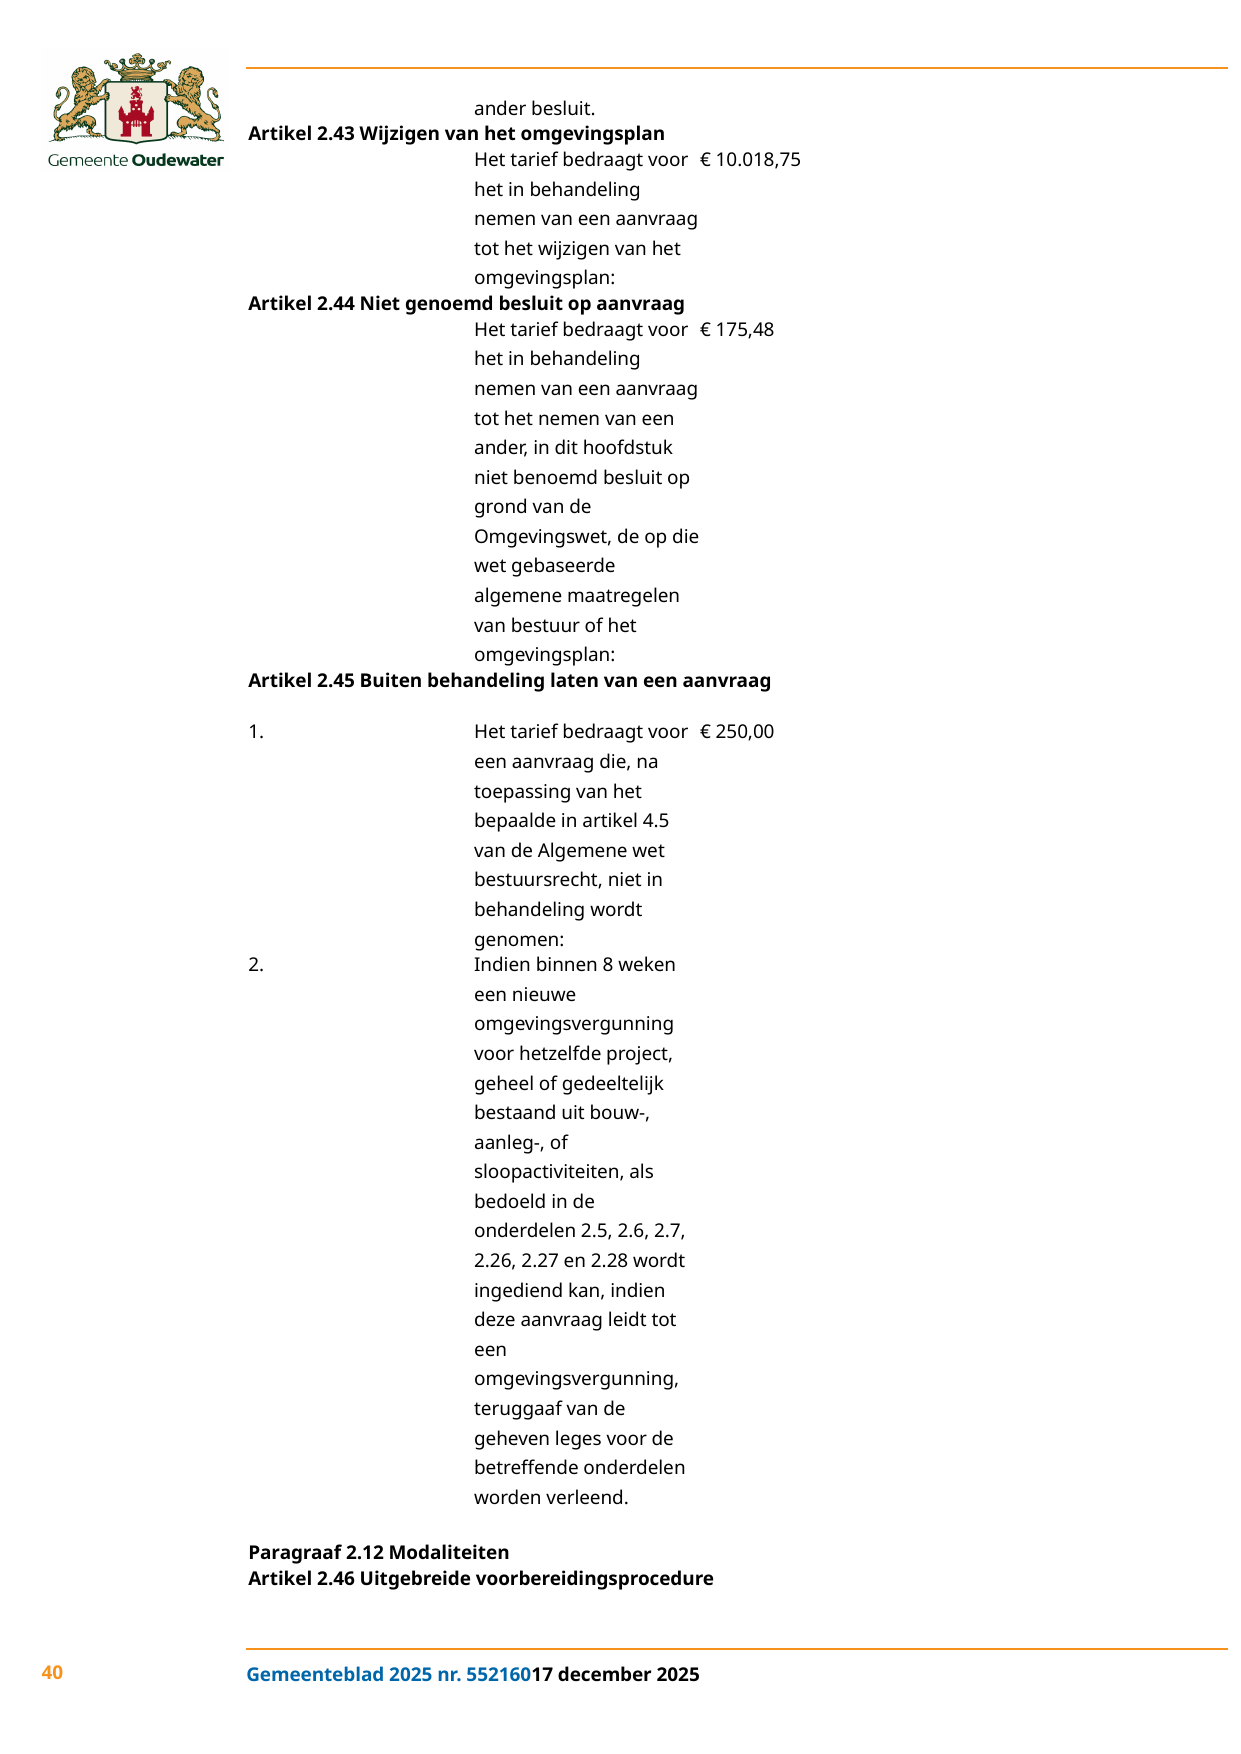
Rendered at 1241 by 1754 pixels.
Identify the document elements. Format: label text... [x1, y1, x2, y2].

table_cell [248, 95, 474, 121]
table_cell [926, 951, 1152, 1510]
table_cell € 250,00 [700, 719, 926, 951]
table_cell Het tarief bedraagt voor het in behandeling nemen van een aanvraag tot het nemen van een ander, in dit hoofdstuk niet benoemd besluit op grond van de Omgevingswet, de op die wet gebaseerde algemene maatregelen van bestuur of het omgevingsplan: [474, 316, 700, 667]
table_cell [474, 693, 700, 719]
table_cell [926, 121, 1152, 146]
table_cell [926, 719, 1152, 951]
table_cell [926, 316, 1152, 667]
table_cell [926, 1565, 1152, 1591]
table_cell Het tarief bedraagt voor een aanvraag die, na toepassing van het bepaalde in artikel 4.5 van de Algemene wet bestuursrecht, niet in behandeling wordt genomen: [474, 719, 700, 951]
table_cell Artikel 2.44 Niet genoemd besluit op aanvraag [248, 290, 926, 316]
table_cell [248, 316, 474, 667]
table_cell Artikel 2.43 Wijzigen van het omgevingsplan [248, 121, 926, 146]
table_cell [926, 290, 1152, 316]
table_cell [700, 95, 926, 121]
table_cell Artikel 2.45 Buiten behandeling laten van een aanvraag [248, 667, 926, 693]
table_cell [248, 146, 474, 290]
table_cell [700, 951, 926, 1510]
table_cell [248, 693, 474, 719]
table_cell 1. [248, 719, 474, 951]
table_cell Artikel 2.46 Uitgebreide voorbereidingsprocedure [248, 1565, 926, 1591]
table_cell € 175,48 [700, 316, 926, 667]
picture [41, 47, 231, 172]
table_cell Paragraaf 2.12 Modaliteiten [248, 1510, 1152, 1565]
table_cell [926, 693, 1152, 719]
table_cell Het tarief bedraagt voor het in behandeling nemen van een aanvraag tot het wijzigen van het omgevingsplan: [474, 146, 700, 290]
table_cell ander besluit. [474, 95, 700, 121]
table_cell € 10.018,75 [700, 146, 926, 290]
table_cell Indien binnen 8 weken een nieuwe omgevingsvergunning voor hetzelfde project, geheel of gedeeltelijk bestaand uit bouw-, aanleg-, of sloopactiviteiten, als bedoeld in de onderdelen 2.5, 2.6, 2.7, 2.26, 2.27 en 2.28 wordt ingediend kan, indien deze aanvraag leidt tot een omgevingsvergunning, teruggaaf van de geheven leges voor de betreffende onderdelen worden verleend. [474, 951, 700, 1510]
table_cell [700, 693, 926, 719]
table_cell [926, 667, 1152, 693]
table_cell [926, 95, 1152, 121]
table_cell 2. [248, 951, 474, 1510]
table_cell [926, 146, 1152, 290]
